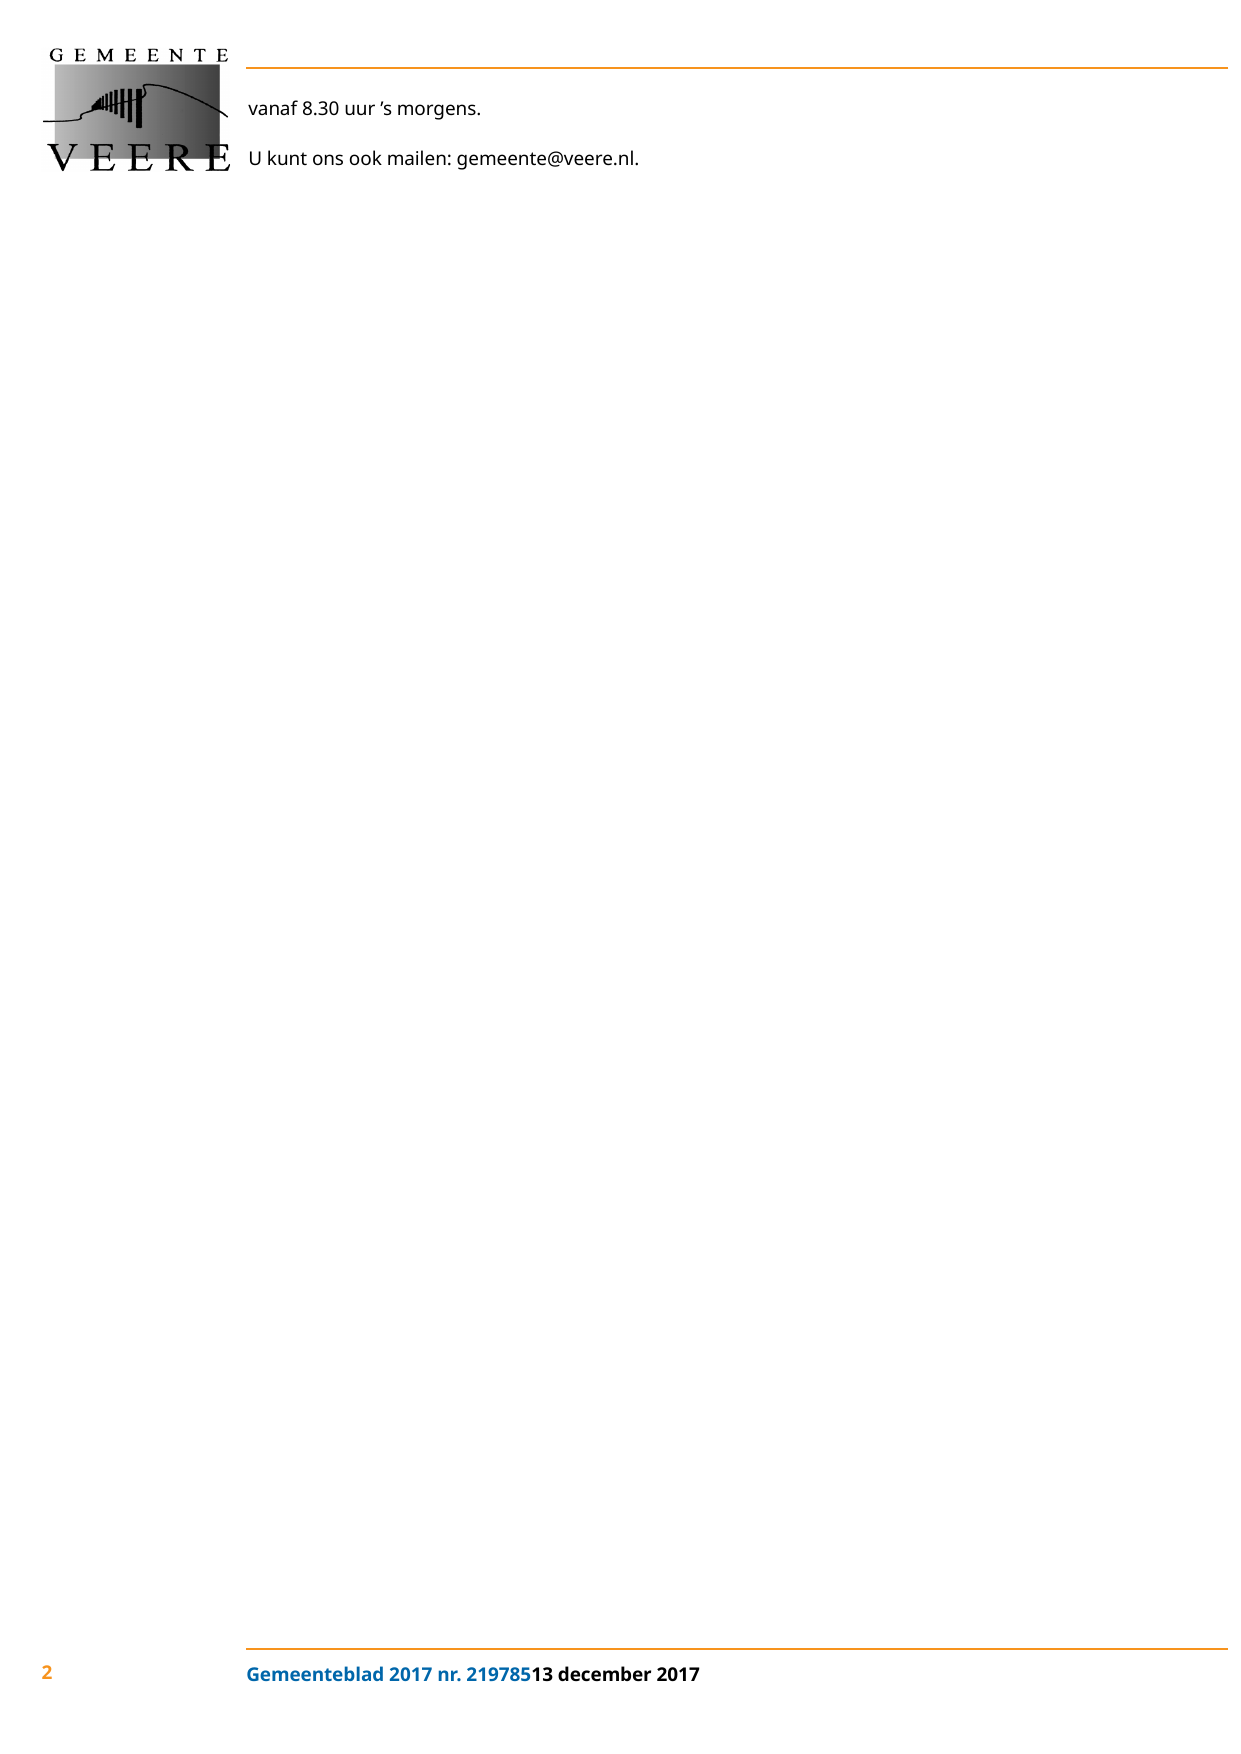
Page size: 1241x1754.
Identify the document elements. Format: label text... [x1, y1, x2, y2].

picture [41, 47, 231, 172]
text U kunt ons ook mailen: gemeente@veere.nl. [248, 145, 1152, 171]
text vanaf 8.30 uur ’s morgens. [248, 95, 1152, 121]
